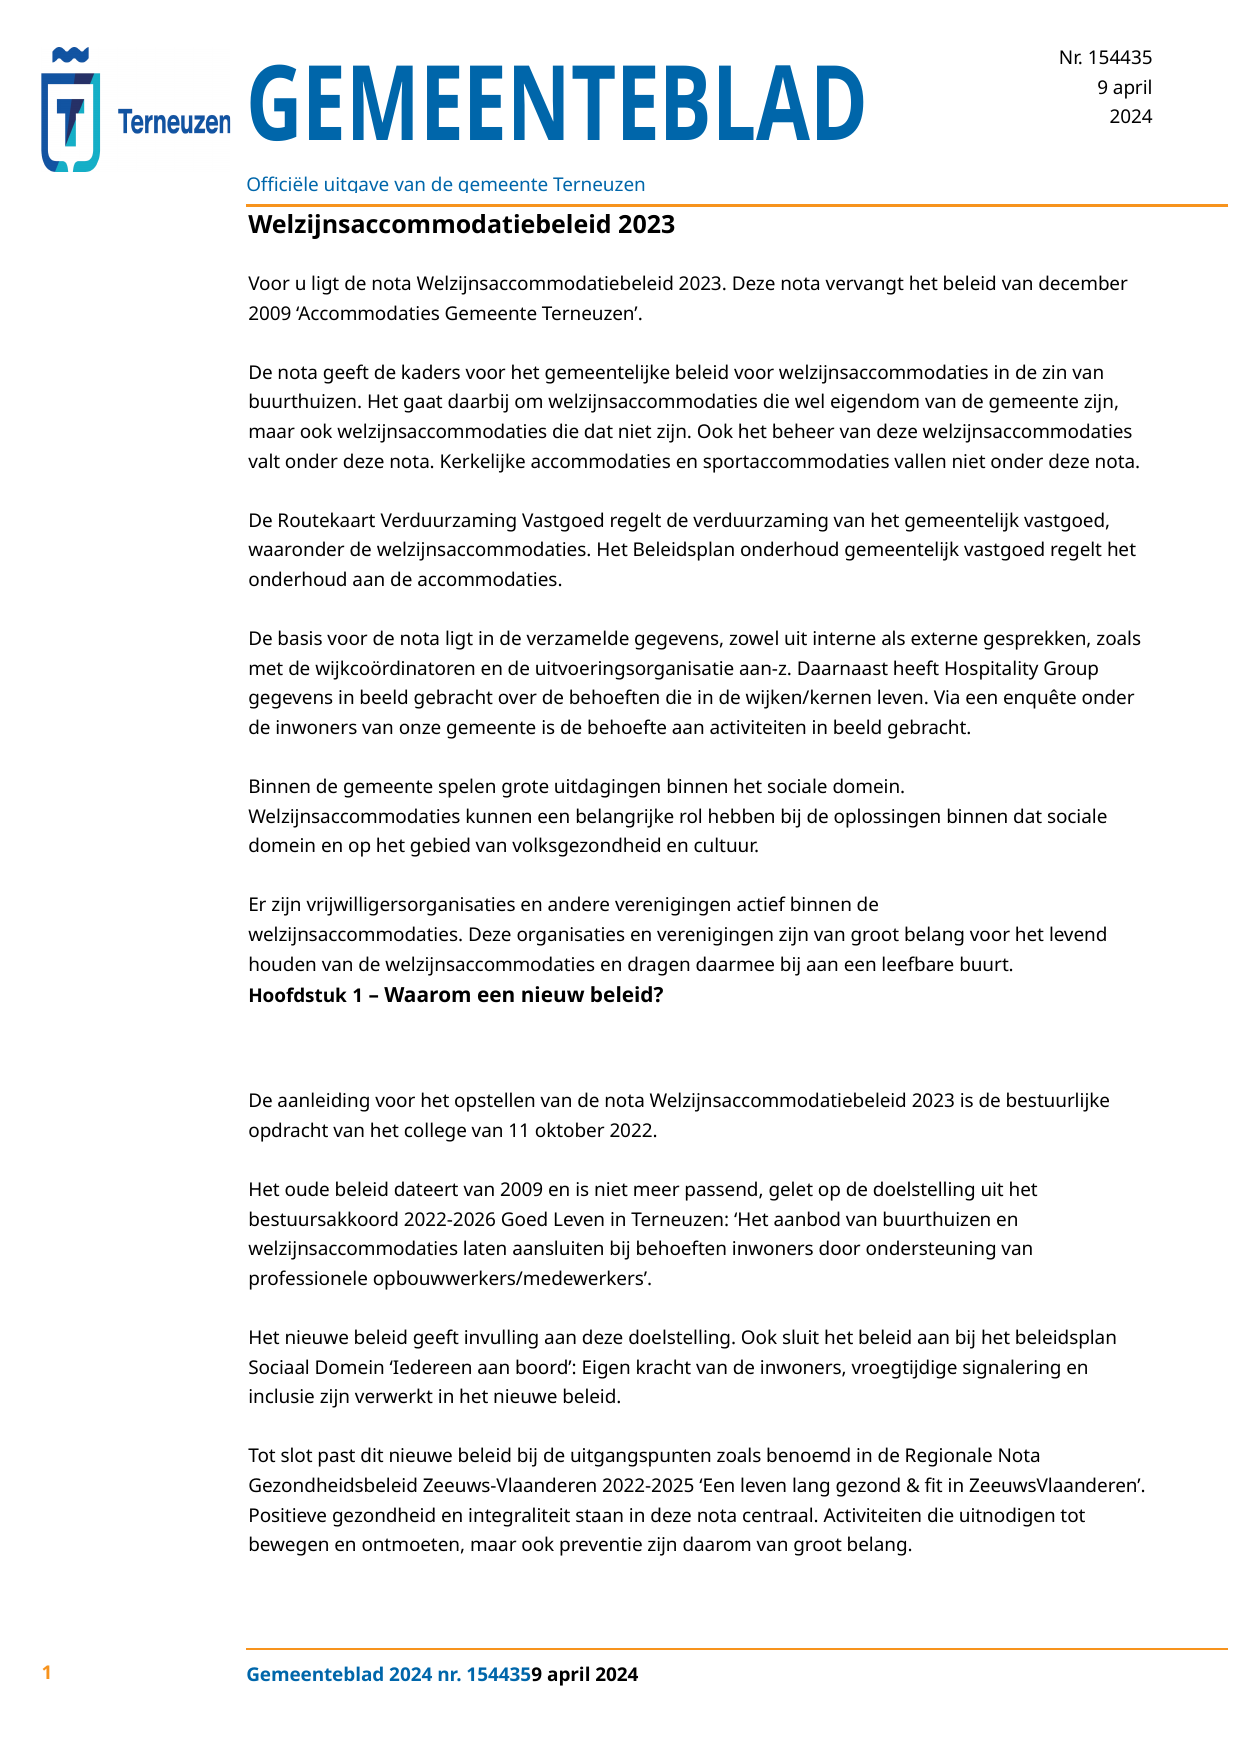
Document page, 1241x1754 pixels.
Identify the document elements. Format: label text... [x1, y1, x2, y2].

text Voor u ligt de nota Welzijnsaccommodatiebeleid 2023. Deze nota vervangt het beleid van december 2009 ‘Accommodaties Gemeente Terneuzen’. [248, 270, 1152, 326]
text Tot slot past dit nieuwe beleid bij de uitgangspunten zoals benoemd in de Regionale Nota [248, 1443, 1152, 1468]
picture [41, 47, 231, 172]
text Gezondheidsbeleid Zeeuws-Vlaanderen 2022-2025 ‘Een leven lang gezond & fit in ZeeuwsVlaanderen’. Positieve gezondheid en integraliteit staan in deze nota centraal. Activiteiten die uitnodigen tot bewegen en ontmoeten, maar ook preventie zijn daarom van groot belang. [248, 1472, 1152, 1557]
text Welzijnsaccommodaties kunnen een belangrijke rol hebben bij de oplossingen binnen dat sociale domein en op het gebied van volksgezondheid en cultuur. [248, 803, 1152, 858]
text Er zijn vrijwilligersorganisaties en andere verenigingen actief binnen de [248, 892, 1152, 917]
text De basis voor de nota ligt in de verzamelde gegevens, zowel uit interne als externe gesprekken, zoals met de wijkcoördinatoren en de uitvoeringsorganisatie aan-z. Daarnaast heeft Hospitality Group gegevens in beeld gebracht over de behoeften die in de wijken/kernen leven. Via een enquête onder de inwoners van onze gemeente is de behoefte aan activiteiten in beeld gebracht. [248, 625, 1152, 740]
text Het oude beleid dateert van 2009 en is niet meer passend, gelet op de doelstelling uit het bestuursakkoord 2022-2026 Goed Leven in Terneuzen: ‘Het aanbod van buurthuizen en welzijnsaccommodaties laten aansluiten bij behoeften inwoners door ondersteuning van professionele opbouwwerkers/medewerkers’. [248, 1176, 1152, 1291]
text Hoofdstuk 1 – Waarom een nieuw beleid? [248, 980, 1152, 1009]
text Het nieuwe beleid geeft invulling aan deze doelstelling. Ook sluit het beleid aan bij het beleidsplan Sociaal Domein ‘Iedereen aan boord’: Eigen kracht van de inwoners, vroegtijdige signalering en inclusie zijn verwerkt in het nieuwe beleid. [248, 1324, 1152, 1409]
text De Routekaart Verduurzaming Vastgoed regelt de verduurzaming van het gemeentelijk vastgoed, waaronder de welzijnsaccommodaties. Het Beleidsplan onderhoud gemeentelijk vastgoed regelt het onderhoud aan de accommodaties. [248, 507, 1152, 592]
text De nota geeft de kaders voor het gemeentelijke beleid voor welzijnsaccommodaties in de zin van buurthuizen. Het gaat daarbij om welzijnsaccommodaties die wel eigendom van de gemeente zijn, maar ook welzijnsaccommodaties die dat niet zijn. Ook het beheer van deze welzijnsaccommodaties valt onder deze nota. Kerkelijke accommodaties en sportaccommodaties vallen niet onder deze nota. [248, 359, 1152, 473]
text welzijnsaccommodaties. Deze organisaties en verenigingen zijn van groot belang voor het levend houden van de welzijnsaccommodaties en dragen daarmee bij aan een leefbare buurt. [248, 921, 1152, 976]
text De aanleiding voor het opstellen van de nota Welzijnsaccommodatiebeleid 2023 is de bestuurlijke opdracht van het college van 11 oktober 2022. [248, 1088, 1152, 1143]
text Binnen de gemeente spelen grote uitdagingen binnen het sociale domein. [248, 773, 1152, 799]
text Welzijnsaccommodatiebeleid 2023 [248, 207, 1152, 241]
